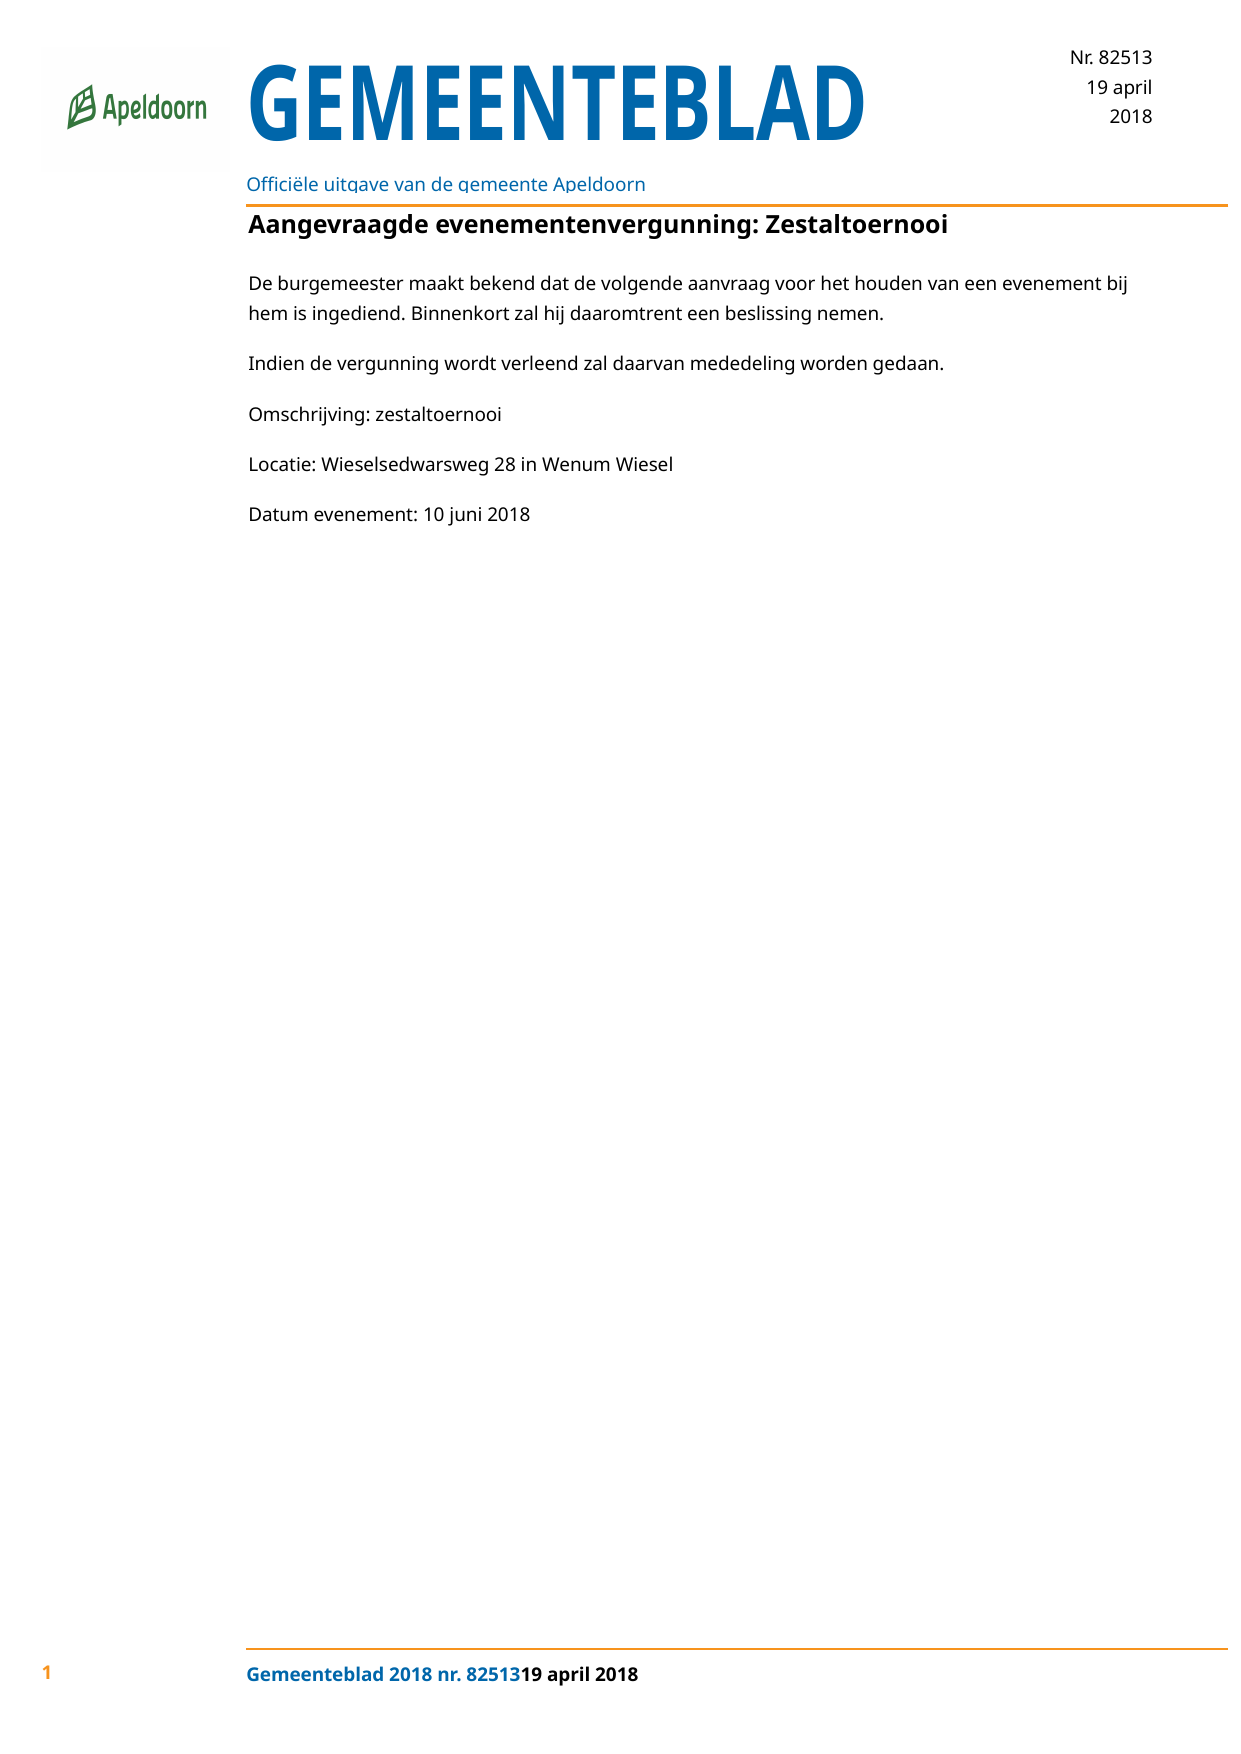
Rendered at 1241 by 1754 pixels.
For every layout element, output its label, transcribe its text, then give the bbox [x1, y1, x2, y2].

text De burgemeester maakt bekend dat de volgende aanvraag voor het houden van een evenement bij hem is ingediend. Binnenkort zal hij daaromtrent een beslissing nemen. [248, 270, 1152, 326]
text Indien de vergunning wordt verleend zal daarvan mededeling worden gedaan. [248, 350, 1152, 376]
text Omschrijving: zestaltoernooi [248, 401, 1152, 426]
text Locatie: Wieselsedwarsweg 28 in Wenum Wiesel [248, 451, 1152, 477]
picture [41, 47, 231, 172]
text Aangevraagde evenementenvergunning: Zestaltoernooi [248, 207, 1152, 241]
text Datum evenement: 10 juni 2018 [248, 502, 1152, 527]
